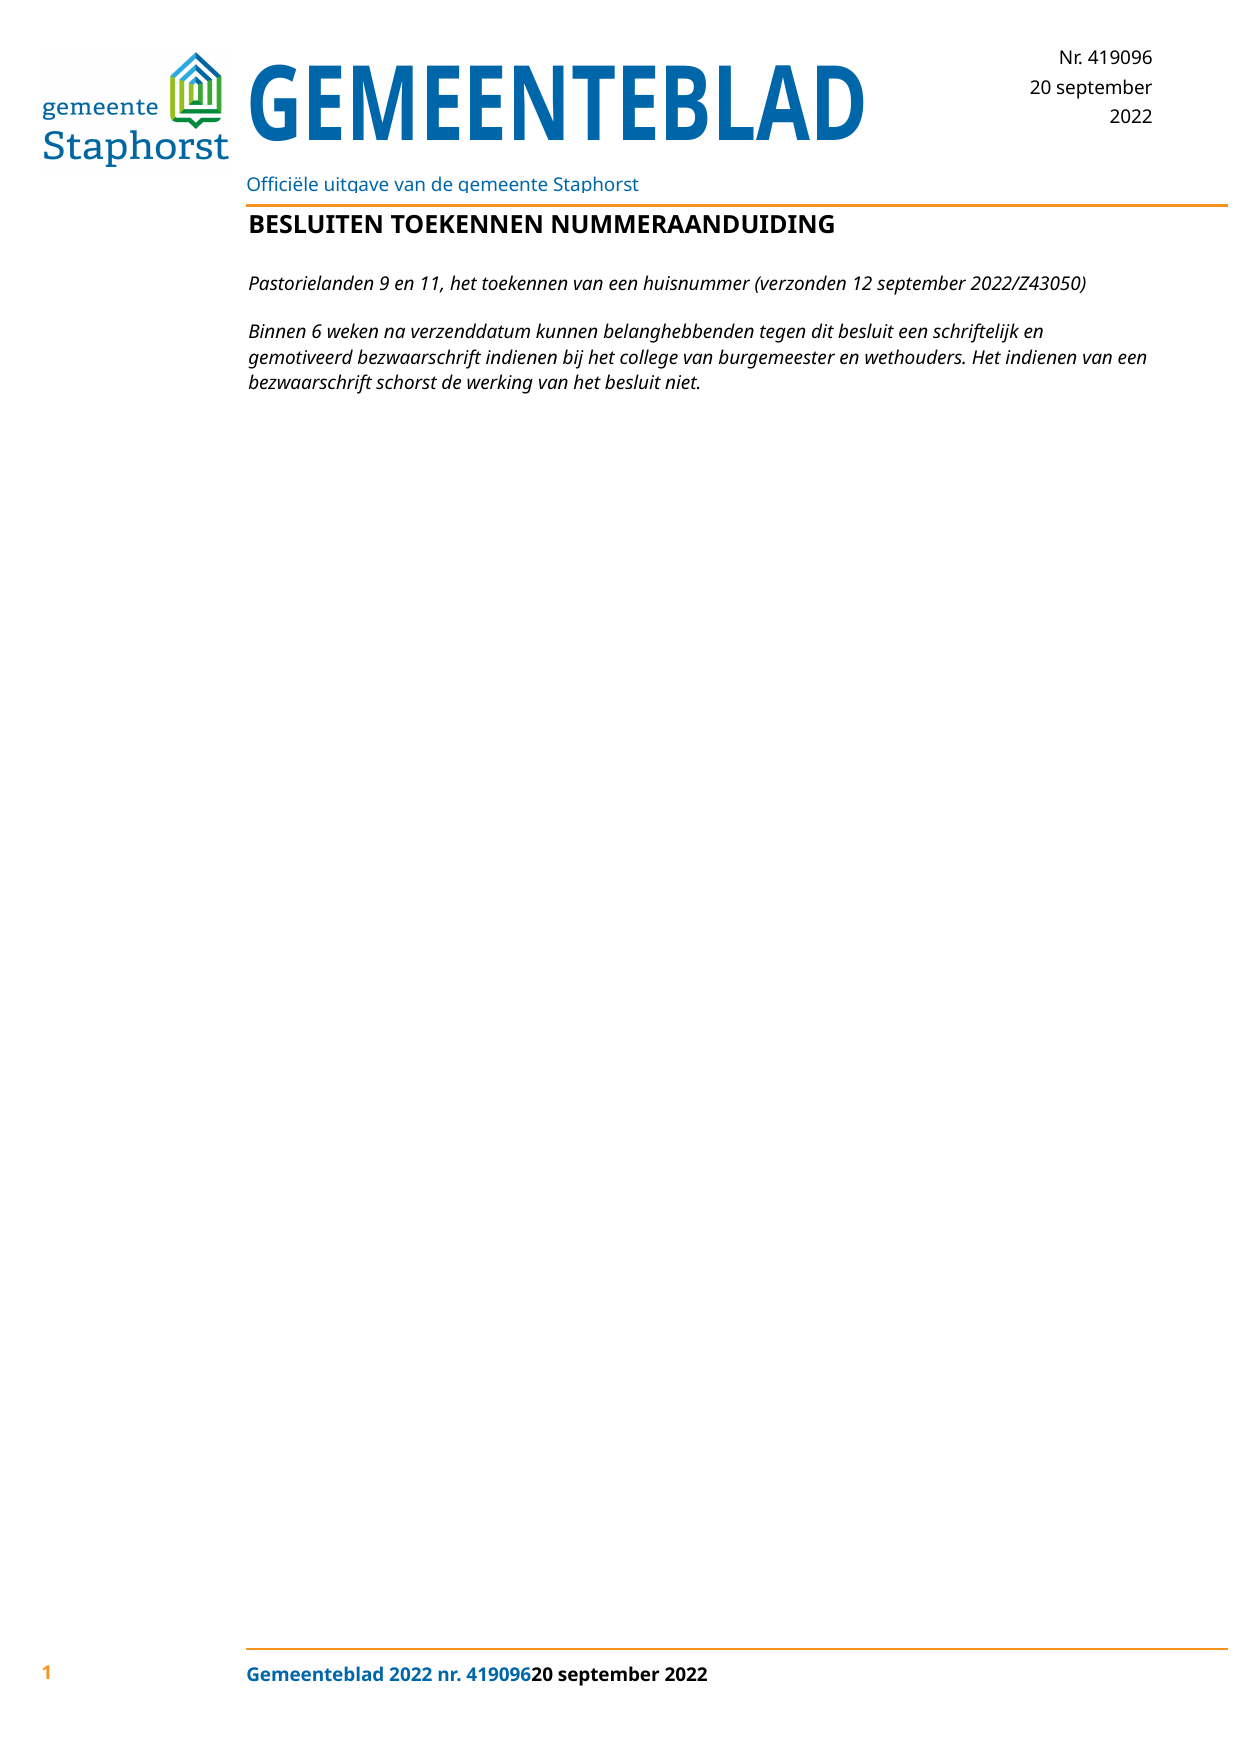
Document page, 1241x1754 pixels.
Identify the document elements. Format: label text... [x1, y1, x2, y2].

text Pastorielanden 9 en 11, het toekennen van een huisnummer (verzonden 12 september 2022/Z43050) [248, 270, 1152, 296]
text Binnen 6 weken na verzenddatum kunnen belanghebbenden tegen dit besluit een schriftelijk en gemotiveerd bezwaarschrift indienen bij het college van burgemeester en wethouders. Het indienen van een bezwaarschrift schorst de werking van het besluit niet. [248, 318, 1152, 395]
picture [41, 47, 231, 172]
text BESLUITEN TOEKENNEN NUMMERAANDUIDING [248, 207, 1152, 241]
